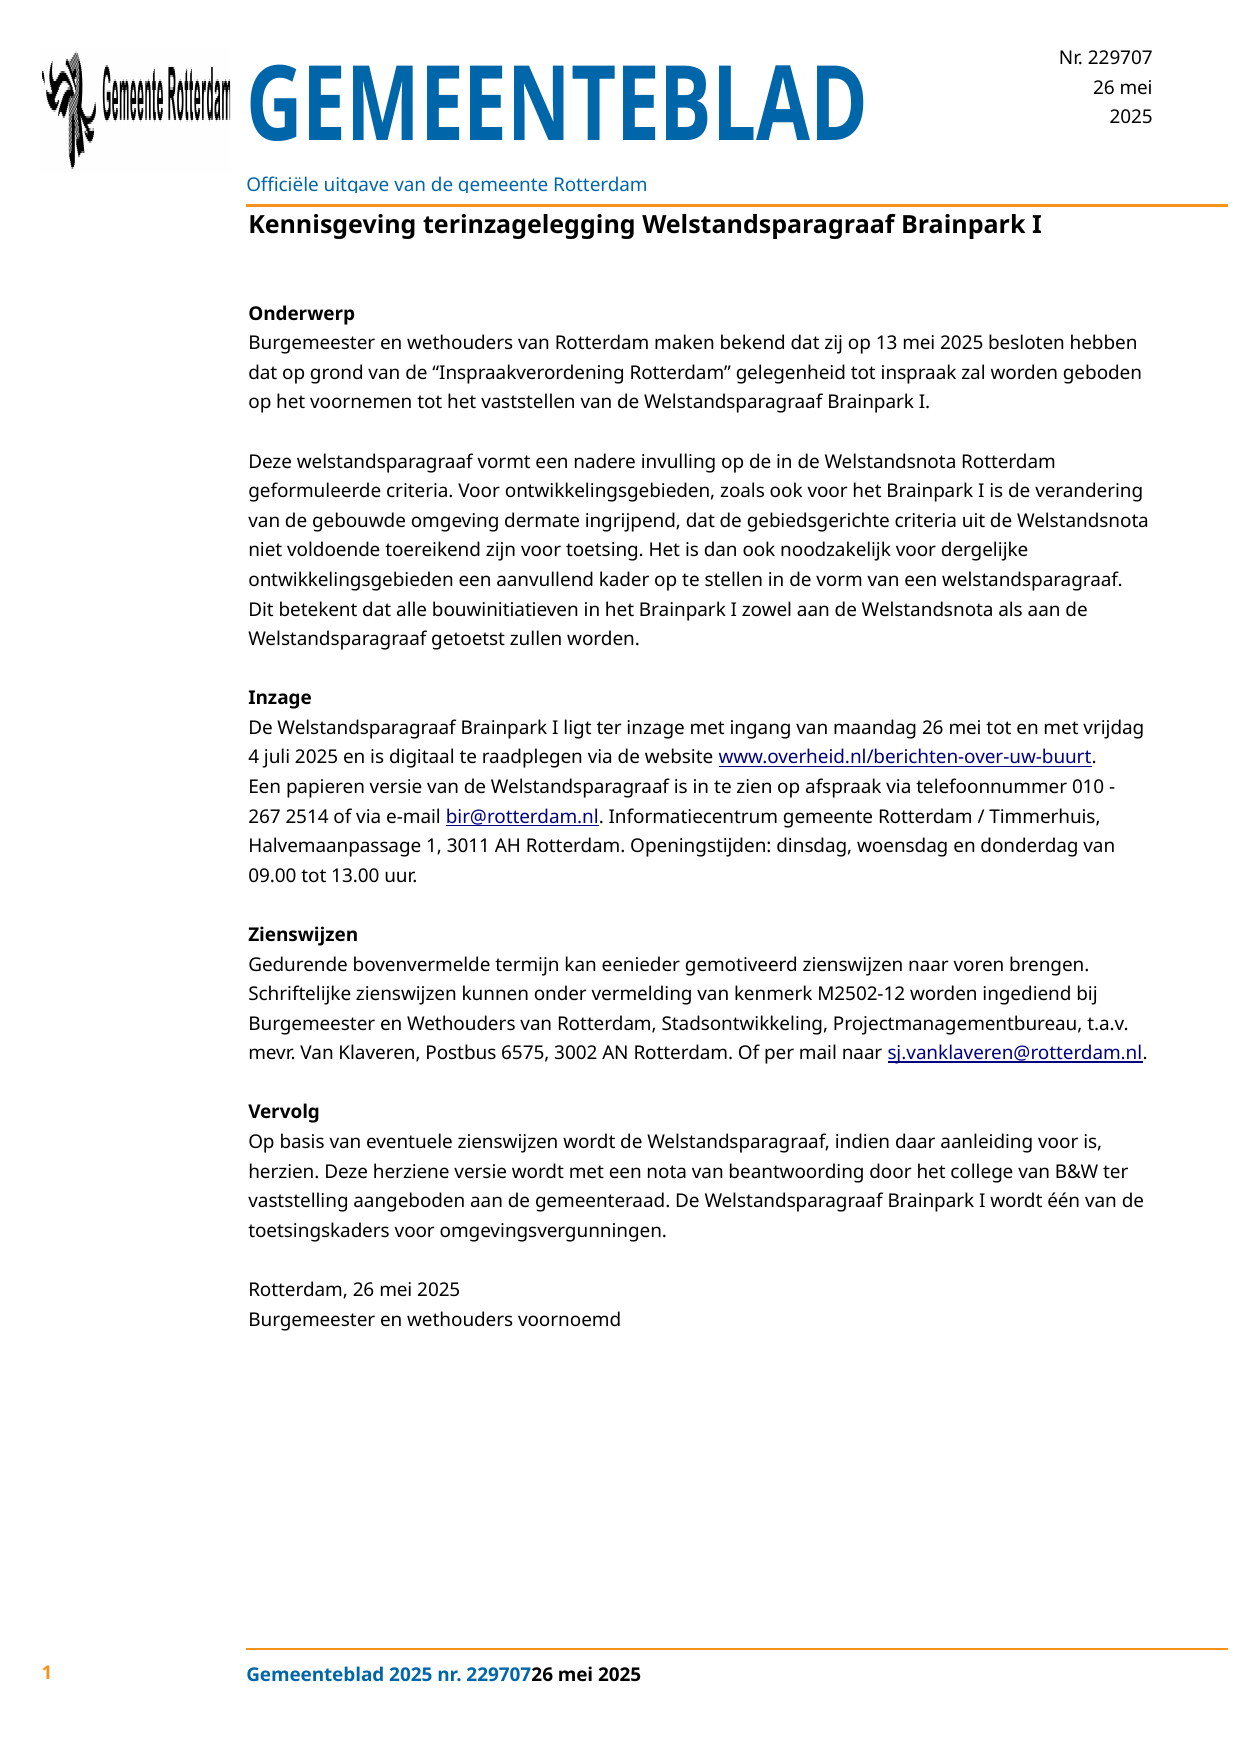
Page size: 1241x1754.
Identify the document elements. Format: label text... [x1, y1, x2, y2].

picture [41, 47, 231, 172]
text Onderwerp [248, 300, 1152, 326]
text Deze welstandsparagraaf vormt een nadere invulling op de in de Welstandsnota Rotterdam geformuleerde criteria. Voor ontwikkelingsgebieden, zoals ook voor het Brainpark I is de verandering van de gebouwde omgeving dermate ingrijpend, dat de gebiedsgerichte criteria uit de Welstandsnota niet voldoende toereikend zijn voor toetsing. Het is dan ook noodzakelijk voor dergelijke ontwikkelingsgebieden een aanvullend kader op te stellen in de vorm van een welstandsparagraaf. Dit betekent dat alle bouwinitiatieven in het Brainpark I zowel aan de Welstandsnota als aan de Welstandsparagraaf getoetst zullen worden. [248, 448, 1152, 651]
text Op basis van eventuele zienswijzen wordt de Welstandsparagraaf, indien daar aanleiding voor is, herzien. Deze herziene versie wordt met een nota van beantwoording door het college van B&W ter vaststelling aangeboden aan de gemeenteraad. De Welstandsparagraaf Brainpark I wordt één van de toetsingskaders voor omgevingsvergunningen. [248, 1128, 1152, 1243]
text Inzage [248, 684, 1152, 710]
text Schriftelijke zienswijzen kunnen onder vermelding van kenmerk M2502-12 worden ingediend bij Burgemeester en Wethouders van Rotterdam, Stadsontwikkeling, Projectmanagementbureau, t.a.v. mevr. Van Klaveren, Postbus 6575, 3002 AN Rotterdam. Of per mail naar sj.vanklaveren@rotterdam.nl. [248, 980, 1152, 1065]
text Burgemeester en wethouders van Rotterdam maken bekend dat zij op 13 mei 2025 besloten hebben dat op grond van de “Inspraakverordening Rotterdam” gelegenheid tot inspraak zal worden geboden op het voornemen tot het vaststellen van de Welstandsparagraaf Brainpark I. [248, 329, 1152, 414]
text Gedurende bovenvermelde termijn kan eenieder gemotiveerd zienswijzen naar voren brengen. [248, 951, 1152, 976]
text De Welstandsparagraaf Brainpark I ligt ter inzage met ingang van maandag 26 mei tot en met vrijdag 4 juli 2025 en is digitaal te raadplegen via de website www.overheid.nl/berichten-over-uw-buurt. [248, 714, 1152, 769]
text Kennisgeving terinzagelegging Welstandsparagraaf Brainpark I [248, 207, 1152, 241]
text Burgemeester en wethouders voornoemd [248, 1306, 1152, 1331]
text Rotterdam, 26 mei 2025 [248, 1276, 1152, 1302]
text Vervolg [248, 1099, 1152, 1124]
text Een papieren versie van de Welstandsparagraaf is in te zien op afspraak via telefoonnummer 010 - 267 2514 of via e-mail bir@rotterdam.nl. Informatiecentrum gemeente Rotterdam / Timmerhuis, Halvemaanpassage 1, 3011 AH Rotterdam. Openingstijden: dinsdag, woensdag en donderdag van 09.00 tot 13.00 uur. [248, 773, 1152, 888]
text Zienswijzen [248, 921, 1152, 947]
